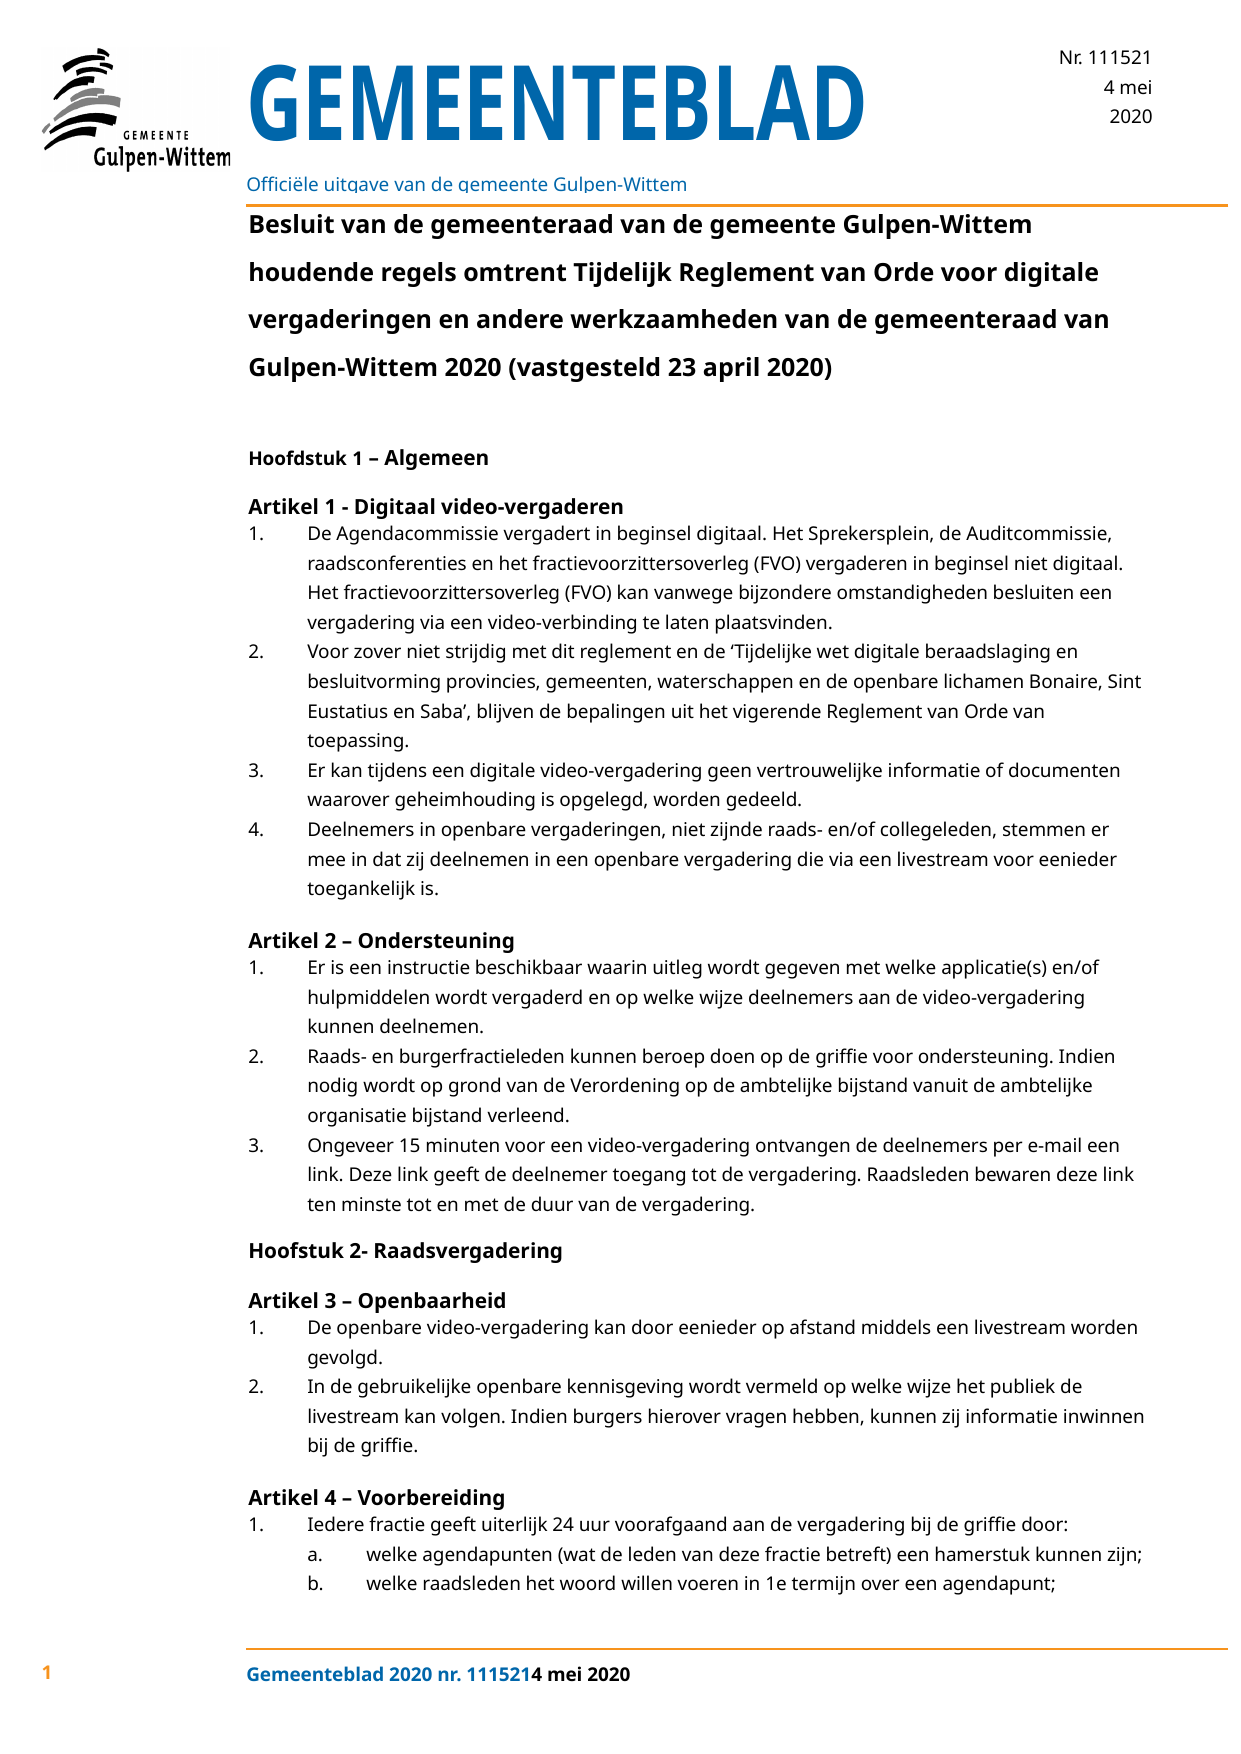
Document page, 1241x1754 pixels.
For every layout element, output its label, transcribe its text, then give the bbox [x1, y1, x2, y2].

text Artikel 4 – Voorbereiding [248, 1483, 1152, 1511]
list Raads- en burgerfractieleden kunnen beroep doen op de griffie voor ondersteuning. Indien nodig wordt op grond van de Verordening op de ambtelijke bijstand vanuit de ambtelijke organisatie bijstand verleend. [248, 1043, 1152, 1128]
list De openbare video-vergadering kan door eenieder op afstand middels een livestream worden gevolgd. [248, 1314, 1152, 1369]
list welke agendapunten (wat de leden van deze fractie betreft) een hamerstuk kunnen zijn; [307, 1541, 1152, 1567]
text Hoofdstuk 1 – Algemeen [248, 443, 1152, 471]
text Besluit van de gemeenteraad van de gemeente Gulpen-Wittem houdende regels omtrent Tijdelijk Reglement van Orde voor digitale vergaderingen en andere werkzaamheden van de gemeenteraad van Gulpen-Wittem 2020 (vastgesteld 23 april 2020) [248, 207, 1152, 384]
list Iedere fractie geeft uiterlijk 24 uur voorafgaand aan de vergadering bij de griffie door: [248, 1511, 1152, 1537]
list welke raadsleden het woord willen voeren in 1e termijn over een agendapunt; [307, 1571, 1152, 1596]
list Voor zover niet strijdig met dit reglement en de ‘Tijdelijke wet digitale beraadslaging en besluitvorming provincies, gemeenten, waterschappen en de openbare lichamen Bonaire, Sint Eustatius en Saba’, blijven de bepalingen uit het vigerende Reglement van Orde van toepassing. [248, 639, 1152, 753]
text Hoofstuk 2- Raadsvergadering [248, 1237, 1152, 1265]
text Artikel 2 – Ondersteuning [248, 926, 1152, 954]
text Artikel 1 - Digitaal video-vergaderen [248, 492, 1152, 520]
list In de gebruikelijke openbare kennisgeving wordt vermeld op welke wijze het publiek de livestream kan volgen. Indien burgers hierover vragen hebben, kunnen zij informatie inwinnen bij de griffie. [248, 1373, 1152, 1458]
list Ongeveer 15 minuten voor een video-vergadering ontvangen de deelnemers per e-mail een link. Deze link geeft de deelnemer toegang tot de vergadering. Raadsleden bewaren deze link ten minste tot en met de duur van de vergadering. [248, 1132, 1152, 1217]
list Er is een instructie beschikbaar waarin uitleg wordt gegeven met welke applicatie(s) en/of hulpmiddelen wordt vergaderd en op welke wijze deelnemers aan de video-vergadering kunnen deelnemen. [248, 954, 1152, 1039]
list De Agendacommissie vergadert in beginsel digitaal. Het Sprekersplein, de Auditcommissie, raadsconferenties en het fractievoorzittersoverleg (FVO) vergaderen in beginsel niet digitaal. Het fractievoorzittersoverleg (FVO) kan vanwege bijzondere omstandigheden besluiten een vergadering via een video-verbinding te laten plaatsvinden. [248, 520, 1152, 635]
text Artikel 3 – Openbaarheid [248, 1286, 1152, 1314]
list Deelnemers in openbare vergaderingen, niet zijnde raads- en/of collegeleden, stemmen er mee in dat zij deelnemen in een openbare vergadering die via een livestream voor eenieder toegankelijk is. [248, 816, 1152, 901]
list Er kan tijdens een digitale video-vergadering geen vertrouwelijke informatie of documenten waarover geheimhouding is opgelegd, worden gedeeld. [248, 757, 1152, 812]
picture [41, 47, 231, 172]
